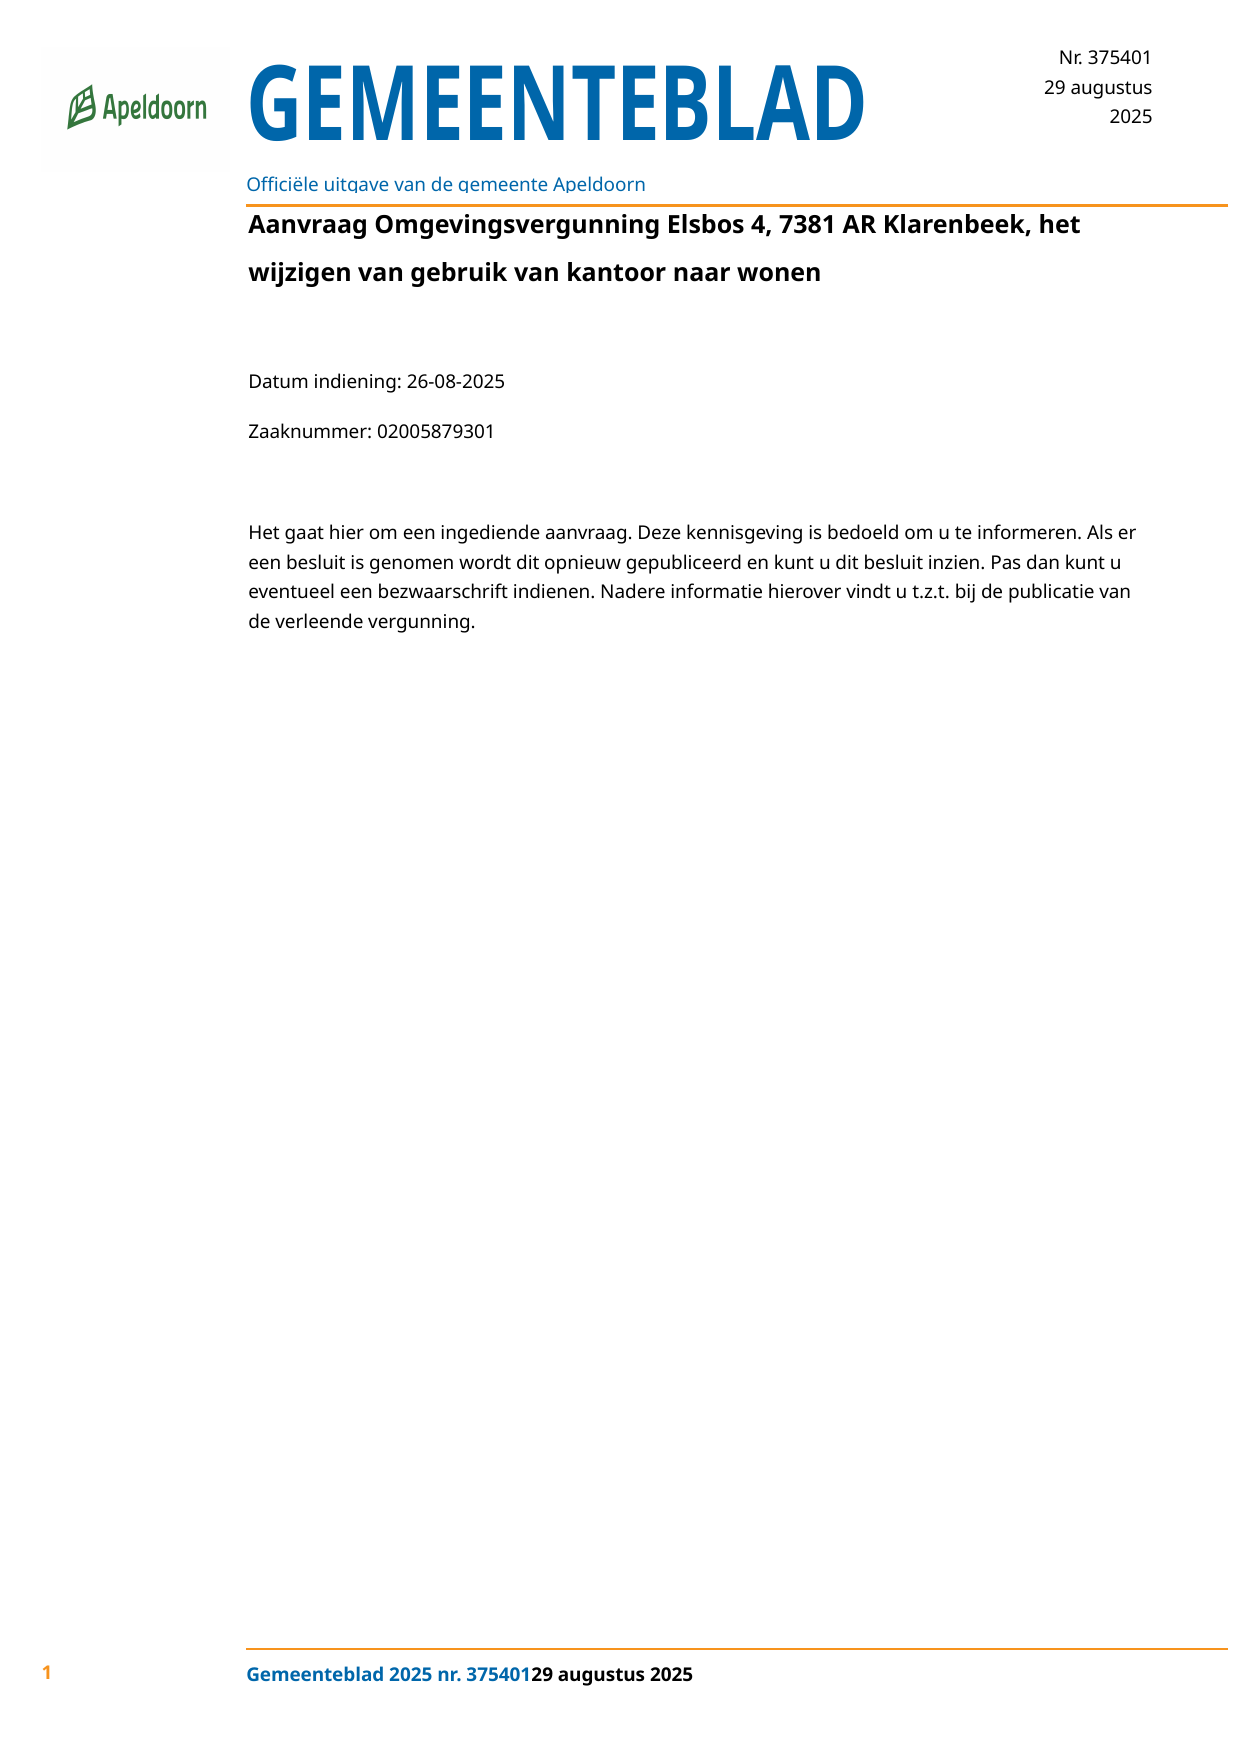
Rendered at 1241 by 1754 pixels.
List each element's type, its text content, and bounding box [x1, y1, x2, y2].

text Aanvraag Omgevingsvergunning Elsbos 4, 7381 AR Klarenbeek, het wijzigen van gebruik van kantoor naar wonen [248, 207, 1152, 288]
text Het gaat hier om een ingediende aanvraag. Deze kennisgeving is bedoeld om u te informeren. Als er een besluit is genomen wordt dit opnieuw gepubliceerd en kunt u dit besluit inzien. Pas dan kunt u eventueel een bezwaarschrift indienen. Nadere informatie hierover vindt u t.z.t. bij de publicatie van de verleende vergunning. [248, 519, 1152, 634]
text Datum indiening: 26-08-2025 [248, 368, 1152, 394]
picture [41, 47, 231, 172]
text Zaaknummer: 02005879301 [248, 419, 1152, 444]
